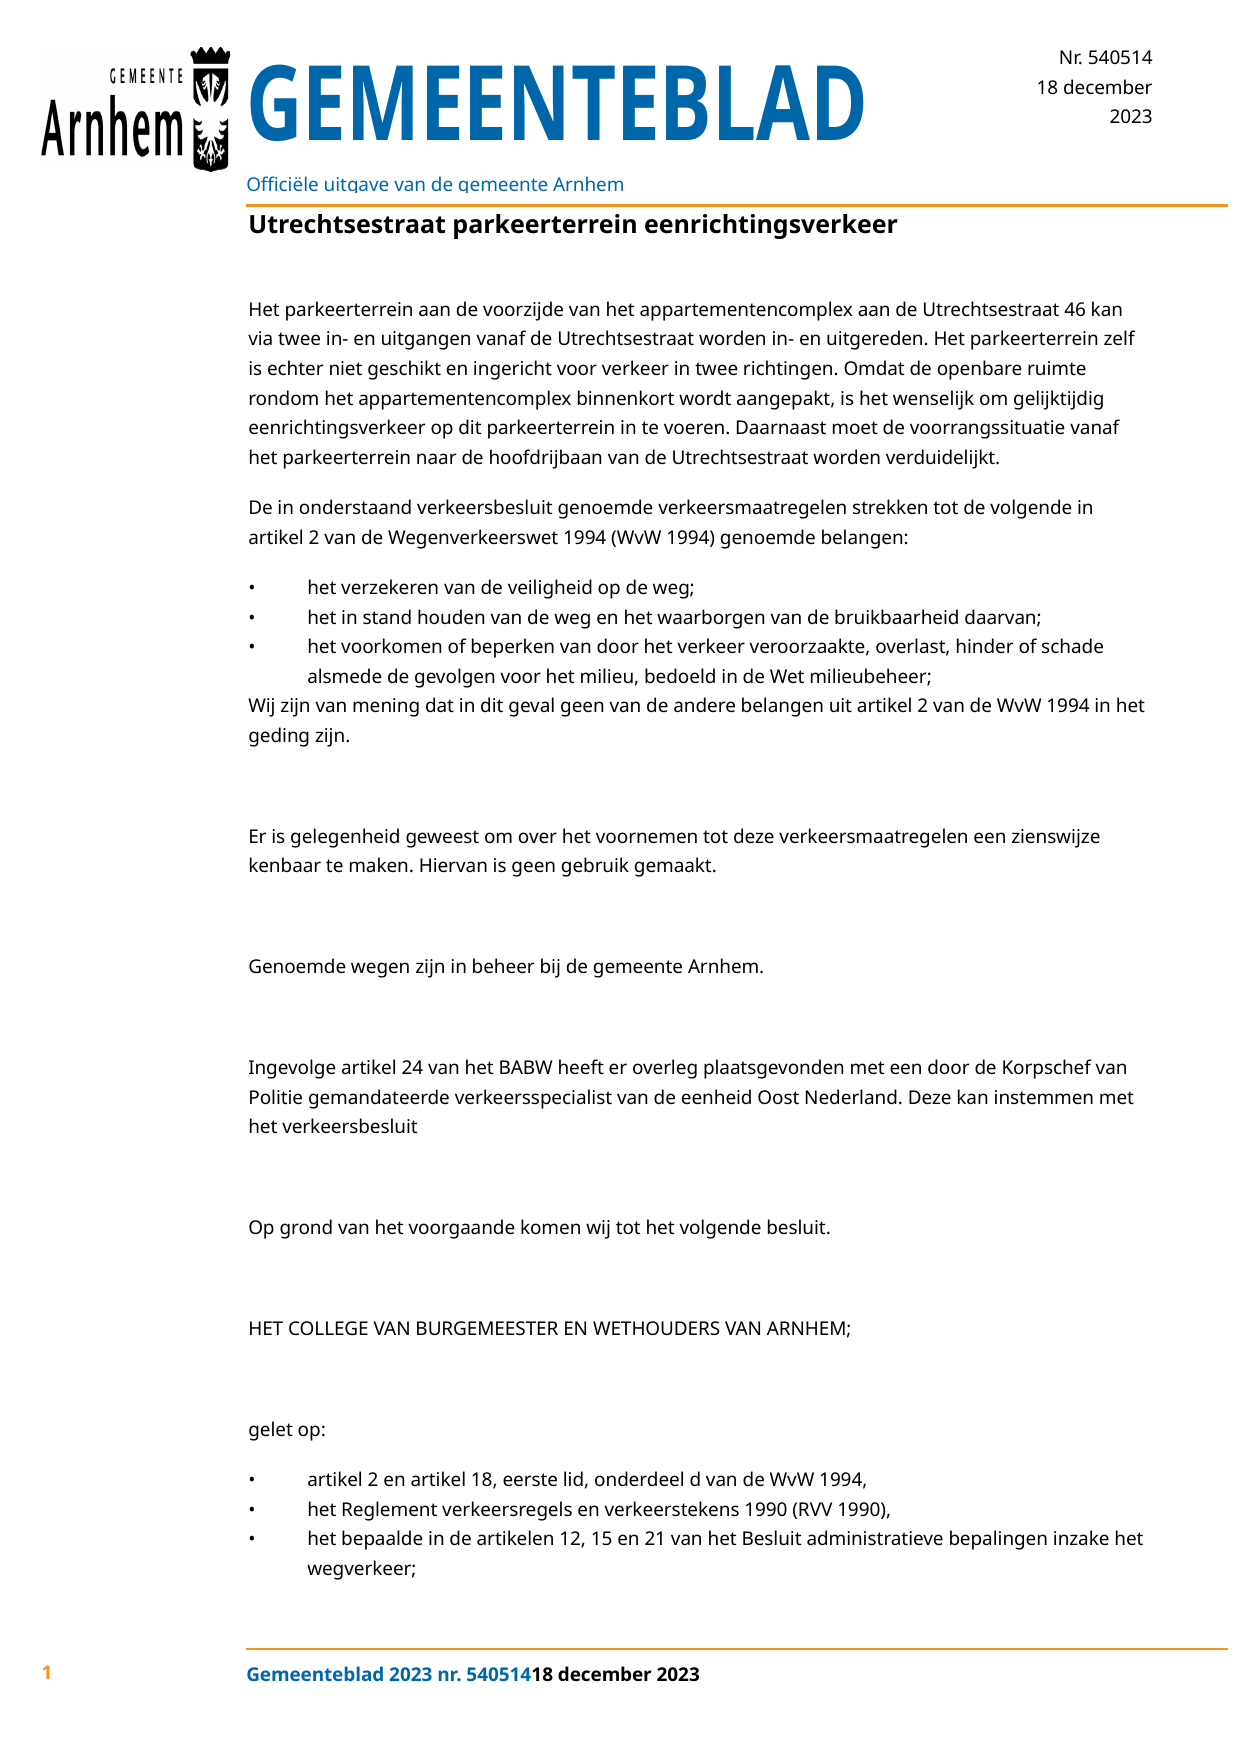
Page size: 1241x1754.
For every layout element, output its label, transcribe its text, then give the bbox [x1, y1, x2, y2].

text Het parkeerterrein aan de voorzijde van het appartementencomplex aan de Utrechtsestraat 46 kan via twee in- en uitgangen vanaf de Utrechtsestraat worden in- en uitgereden. Het parkeerterrein zelf is echter niet geschikt en ingericht voor verkeer in twee richtingen. Omdat de openbare ruimte rondom het appartementencomplex binnenkort wordt aangepakt, is het wenselijk om gelijktijdig eenrichtingsverkeer op dit parkeerterrein in te voeren. Daarnaast moet de voorrangssituatie vanaf het parkeerterrein naar de hoofdrijbaan van de Utrechtsestraat worden verduidelijkt. [248, 296, 1152, 470]
text De in onderstaand verkeersbesluit genoemde verkeersmaatregelen strekken tot de volgende in artikel 2 van de Wegenverkeerswet 1994 (WvW 1994) genoemde belangen: [248, 494, 1152, 550]
list het voorkomen of beperken van door het verkeer veroorzaakte, overlast, hinder of schade alsmede de gevolgen voor het milieu, bedoeld in de Wet milieubeheer; [248, 633, 1152, 689]
list artikel 2 en artikel 18, eerste lid, onderdeel d van de WvW 1994, [248, 1466, 1152, 1492]
text Ingevolge artikel 24 van het BABW heeft er overleg plaatsgevonden met een door de Korpschef van Politie gemandateerde verkeersspecialist van de eenheid Oost Nederland. Deze kan instemmen met het verkeersbesluit [248, 1054, 1152, 1139]
picture [41, 47, 231, 172]
list het in stand houden van de weg en het waarborgen van de bruikbaarheid daarvan; [248, 604, 1152, 630]
text Wij zijn van mening dat in dit geval geen van de andere belangen uit artikel 2 van de WvW 1994 in het geding zijn. [248, 693, 1152, 748]
list het bepaalde in de artikelen 12, 15 en 21 van het Besluit administratieve bepalingen inzake het wegverkeer; [248, 1526, 1152, 1581]
list het Reglement verkeersregels en verkeerstekens 1990 (RVV 1990), [248, 1496, 1152, 1522]
text Genoemde wegen zijn in beheer bij de gemeente Arnhem. [248, 953, 1152, 979]
list het verzekeren van de veiligheid op de weg; [248, 574, 1152, 600]
text Er is gelegenheid geweest om over het voornemen tot deze verkeersmaatregelen een zienswijze kenbaar te maken. Hiervan is geen gebruik gemaakt. [248, 823, 1152, 878]
text Op grond van het voorgaande komen wij tot het volgende besluit. [248, 1214, 1152, 1240]
text HET COLLEGE VAN BURGEMEESTER EN WETHOUDERS VAN ARNHEM; [248, 1315, 1152, 1341]
text Utrechtsestraat parkeerterrein eenrichtingsverkeer [248, 207, 1152, 241]
text gelet op: [248, 1416, 1152, 1442]
